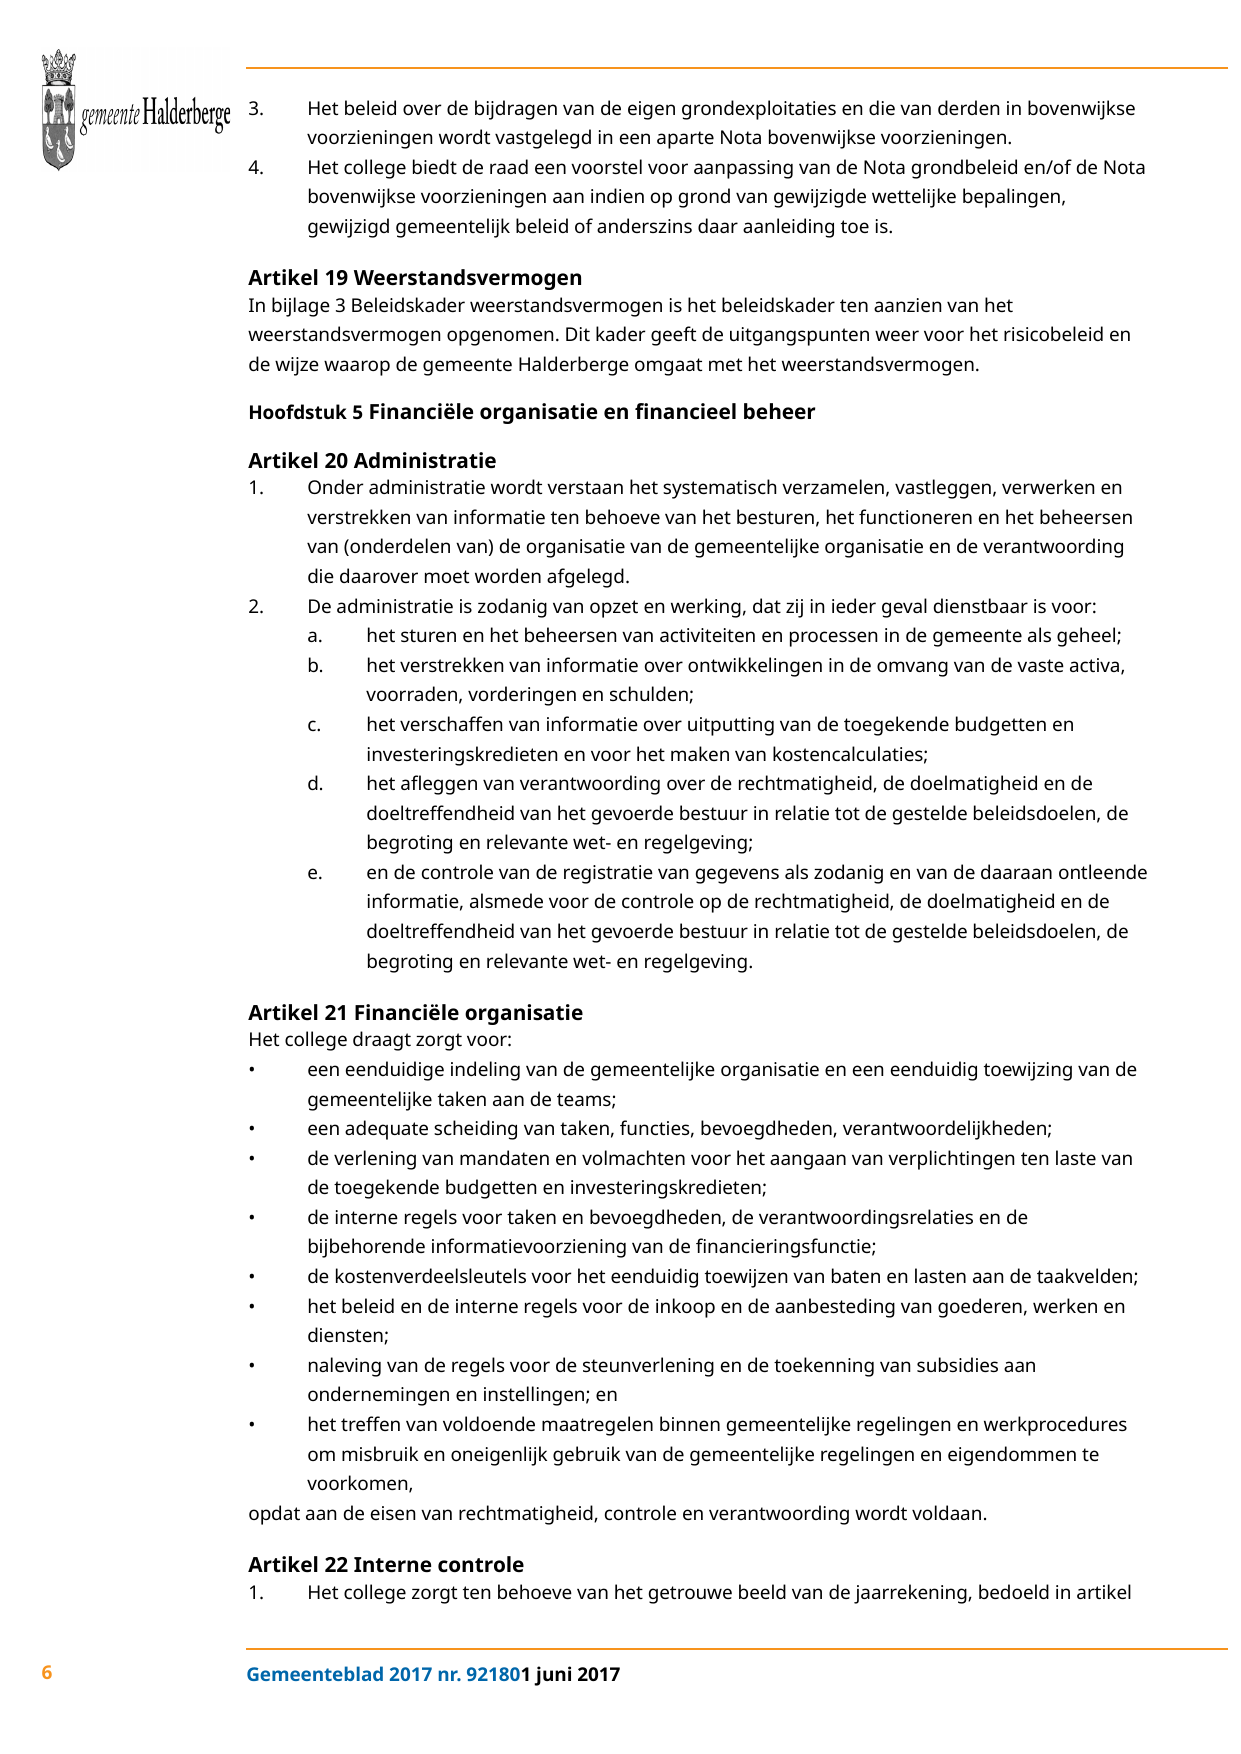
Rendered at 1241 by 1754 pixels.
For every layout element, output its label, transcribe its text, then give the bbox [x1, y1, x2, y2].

text In bijlage 3 Beleidskader weerstandsvermogen is het beleidskader ten aanzien van het weerstandsvermogen opgenomen. Dit kader geeft de uitgangspunten weer voor het risicobeleid en de wijze waarop de gemeente Halderberge omgaat met het weerstandsvermogen. [248, 292, 1152, 377]
list een adequate scheiding van taken, functies, bevoegdheden, verantwoordelijkheden; [248, 1115, 1152, 1141]
list het beleid en de interne regels voor de inkoop en de aanbesteding van goederen, werken en diensten; [248, 1293, 1152, 1348]
list de verlening van mandaten en volmachten voor het aangaan van verplichtingen ten laste van de toegekende budgetten en investeringskredieten; [248, 1145, 1152, 1200]
list Het college biedt de raad een voorstel voor aanpassing van de Nota grondbeleid en/of de Nota bovenwijkse voorzieningen aan indien op grond van gewijzigde wettelijke bepalingen, gewijzigd gemeentelijk beleid of anderszins daar aanleiding toe is. [248, 154, 1152, 239]
text Het college draagt zorgt voor: [248, 1027, 1152, 1052]
list het sturen en het beheersen van activiteiten en processen in de gemeente als geheel; [307, 622, 1152, 648]
list het treffen van voldoende maatregelen binnen gemeentelijke regelingen en werkprocedures om misbruik en oneigenlijk gebruik van de gemeentelijke regelingen en eigendommen te voorkomen, [248, 1411, 1152, 1496]
list Het beleid over de bijdragen van de eigen grondexploitaties en die van derden in bovenwijkse voorzieningen wordt vastgelegd in een aparte Nota bovenwijkse voorzieningen. [248, 95, 1152, 150]
list Het college zorgt ten behoeve van het getrouwe beeld van de jaarrekening, bedoeld in artikel [248, 1579, 1152, 1604]
list en de controle van de registratie van gegevens als zodanig en van de daaraan ontleende informatie, alsmede voor de controle op de rechtmatigheid, de doelmatigheid en de doeltreffendheid van het gevoerde bestuur in relatie tot de gestelde beleidsdoelen, de begroting en relevante wet- en regelgeving. [307, 859, 1152, 973]
picture [41, 47, 231, 172]
list het verschaffen van informatie over uitputting van de toegekende budgetten en investeringskredieten en voor het maken van kostencalculaties; [307, 711, 1152, 766]
text Artikel 19 Weerstandsvermogen [248, 263, 1152, 292]
list de kostenverdeelsleutels voor het eenduidig toewijzen van baten en lasten aan de taakvelden; [248, 1263, 1152, 1289]
list De administratie is zodanig van opzet en werking, dat zij in ieder geval dienstbaar is voor: [248, 593, 1152, 618]
text Artikel 22 Interne controle [248, 1550, 1152, 1579]
list naleving van de regels voor de steunverlening en de toekenning van subsidies aan ondernemingen en instellingen; en [248, 1352, 1152, 1407]
text opdat aan de eisen van rechtmatigheid, controle en verantwoording wordt voldaan. [248, 1500, 1152, 1526]
list het afleggen van verantwoording over de rechtmatigheid, de doelmatigheid en de doeltreffendheid van het gevoerde bestuur in relatie tot de gestelde beleidsdoelen, de begroting en relevante wet- en regelgeving; [307, 770, 1152, 855]
list het verstrekken van informatie over ontwikkelingen in de omvang van de vaste activa, voorraden, vorderingen en schulden; [307, 652, 1152, 707]
text Artikel 20 Administratie [248, 446, 1152, 474]
text Hoofdstuk 5 Financiële organisatie en financieel beheer [248, 397, 1152, 425]
list een eenduidige indeling van de gemeentelijke organisatie en een eenduidig toewijzing van de gemeentelijke taken aan de teams; [248, 1056, 1152, 1112]
text Artikel 21 Financiële organisatie [248, 998, 1152, 1027]
list de interne regels voor taken en bevoegdheden, de verantwoordingsrelaties en de bijbehorende informatievoorziening van de financieringsfunctie; [248, 1204, 1152, 1259]
list Onder administratie wordt verstaan het systematisch verzamelen, vastleggen, verwerken en verstrekken van informatie ten behoeve van het besturen, het functioneren en het beheersen van (onderdelen van) de organisatie van de gemeentelijke organisatie en de verantwoording die daarover moet worden afgelegd. [248, 474, 1152, 589]
